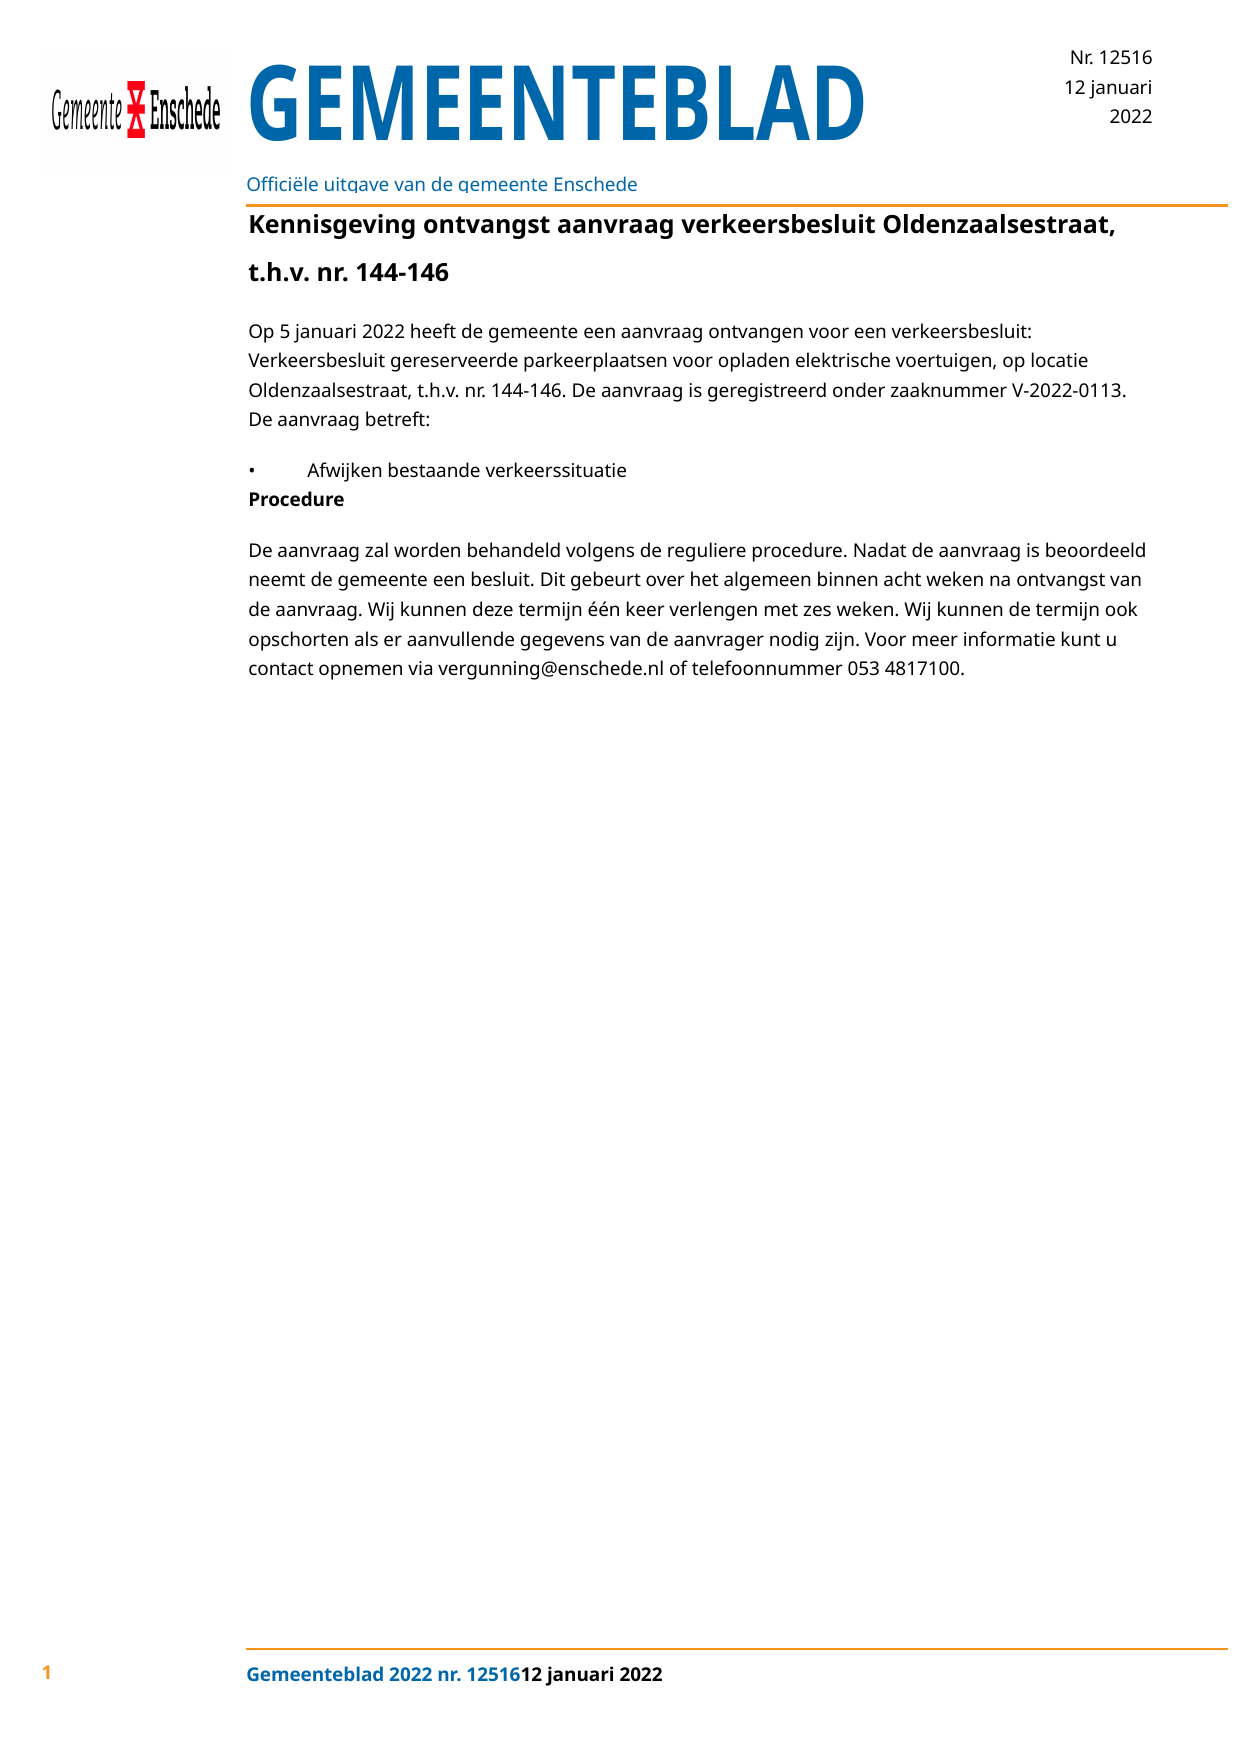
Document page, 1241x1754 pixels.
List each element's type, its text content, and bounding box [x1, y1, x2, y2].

list Afwijken bestaande verkeerssituatie [248, 457, 1152, 483]
text Procedure [248, 487, 1152, 512]
text Op 5 januari 2022 heeft de gemeente een aanvraag ontvangen voor een verkeersbesluit: Verkeersbesluit gereserveerde parkeerplaatsen voor opladen elektrische voertuigen, op locatie Oldenzaalsestraat, t.h.v. nr. 144-146. De aanvraag is geregistreerd onder zaaknummer V-2022-0113. De aanvraag betreft: [248, 318, 1152, 432]
text Kennisgeving ontvangst aanvraag verkeersbesluit Oldenzaalsestraat, t.h.v. nr. 144-146 [248, 207, 1152, 288]
picture [41, 47, 231, 172]
text De aanvraag zal worden behandeld volgens de reguliere procedure. Nadat de aanvraag is beoordeeld neemt de gemeente een besluit. Dit gebeurt over het algemeen binnen acht weken na ontvangst van de aanvraag. Wij kunnen deze termijn één keer verlengen met zes weken. Wij kunnen de termijn ook opschorten als er aanvullende gegevens van de aanvrager nodig zijn. Voor meer informatie kunt u contact opnemen via vergunning@enschede.nl of telefoonnummer 053 4817100. [248, 537, 1152, 681]
